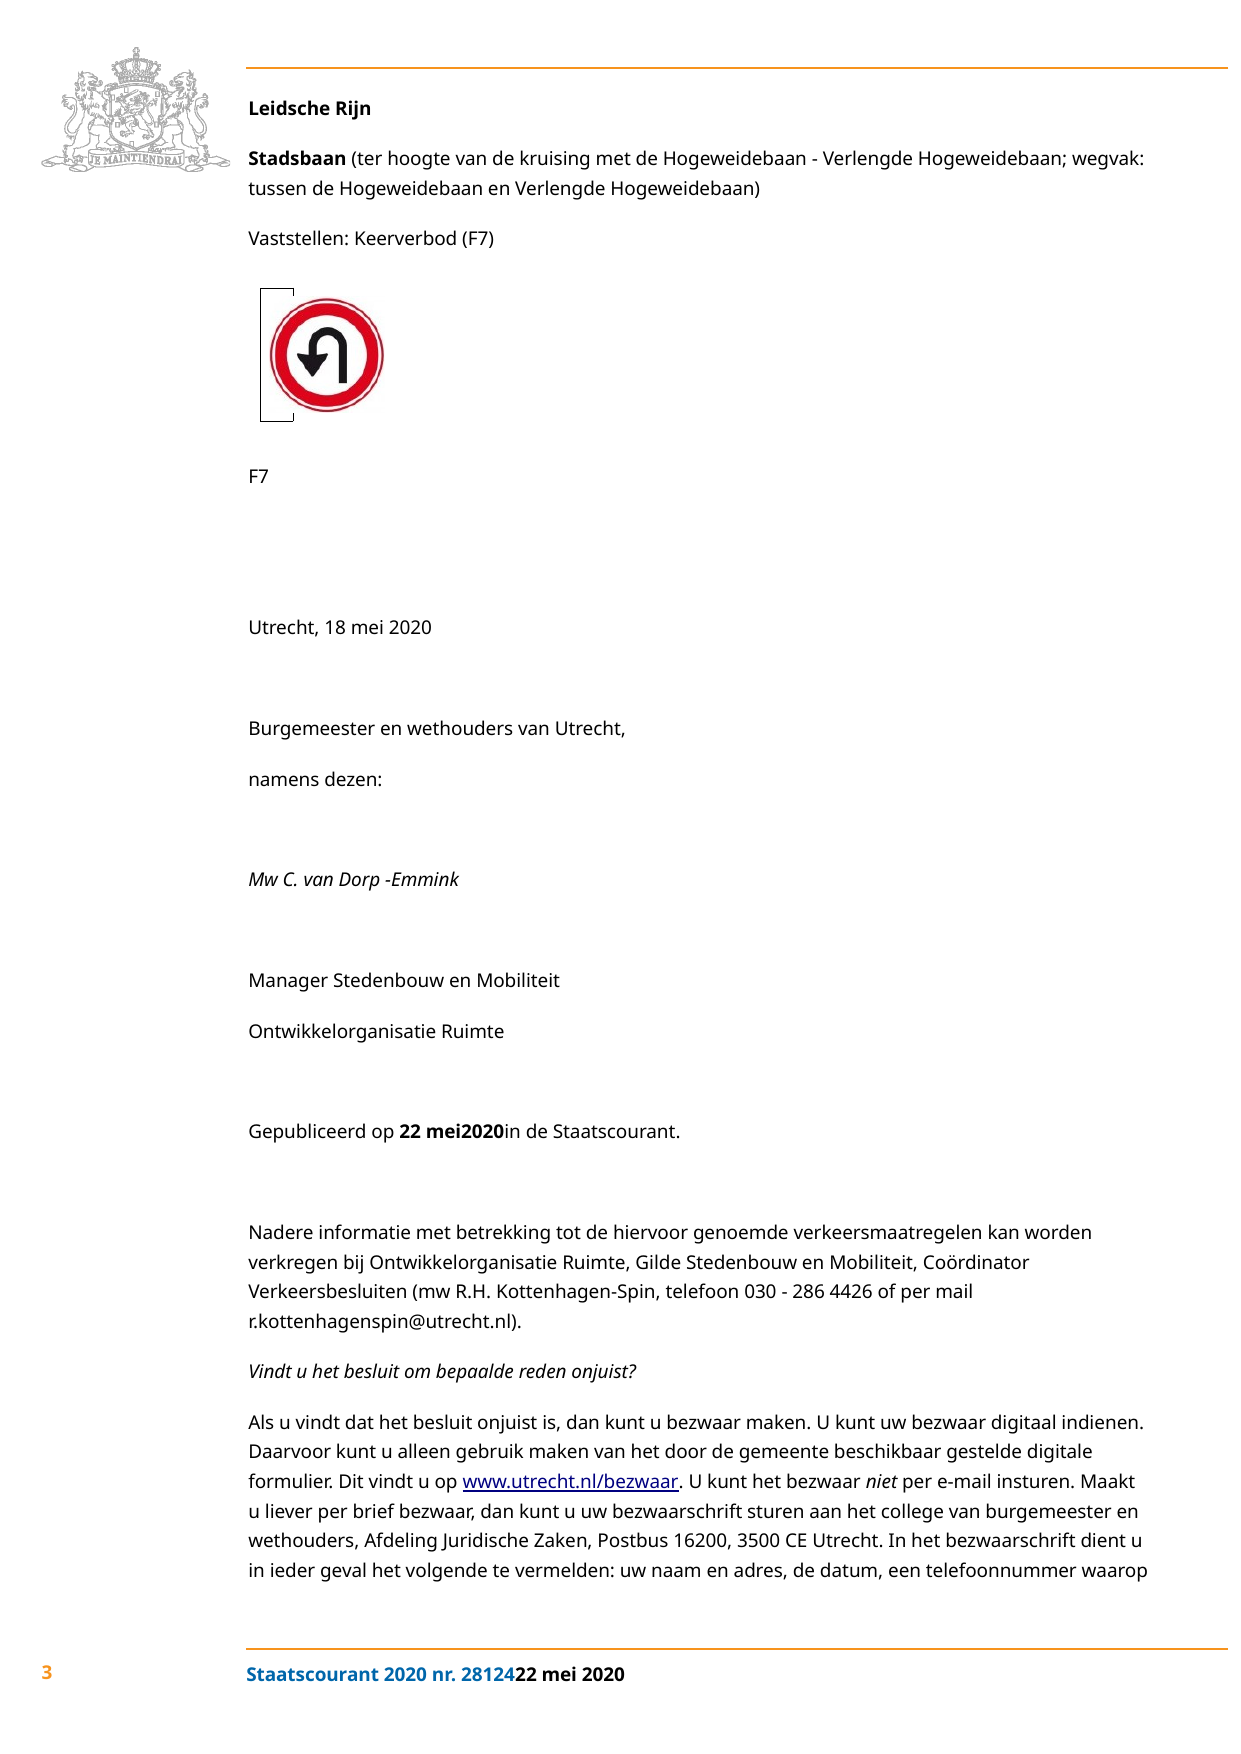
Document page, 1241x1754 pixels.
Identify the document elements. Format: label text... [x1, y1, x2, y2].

text Vindt u het besluit om bepaalde reden onjuist? [248, 1359, 1152, 1384]
text Mw C. van Dorp -Emmink [248, 867, 1152, 892]
text Als u vindt dat het besluit onjuist is, dan kunt u bezwaar maken. U kunt uw bezwaar digitaal indienen. Daarvoor kunt u alleen gebruik maken van het door de gemeente beschikbaar gestelde digitale formulier. Dit vindt u op www.utrecht.nl/bezwaar. U kunt het bezwaar niet per e-mail insturen. Maakt u liever per brief bezwaar, dan kunt u uw bezwaarschrift sturen aan het college van burgemeester en wethouders, Afdeling Juridische Zaken, Postbus 16200, 3500 CE Utrecht. In het bezwaarschrift dient u in ieder geval het volgende te vermelden: uw naam en adres, de datum, een telefoonnummer waarop [248, 1409, 1152, 1583]
text Stadsbaan (ter hoogte van de kruising met de Hogeweidebaan - Verlengde Hogeweidebaan; wegvak: tussen de Hogeweidebaan en Verlengde Hogeweidebaan) [248, 145, 1152, 201]
text Utrecht, 18 mei 2020 [248, 614, 1152, 640]
text Nadere informatie met betrekking tot de hiervoor genoemde verkeersmaatregelen kan worden verkregen bij Ontwikkelorganisatie Ruimte, Gilde Stedenbouw en Mobiliteit, Coördinator Verkeersbesluiten (mw R.H. Kottenhagen-Spin, telefoon 030 - 286 4426 of per mail r.kottenhagenspin@utrecht.nl). [248, 1219, 1152, 1334]
text Leidsche Rijn [248, 95, 1152, 121]
text Burgemeester en wethouders van Utrecht, [248, 715, 1152, 741]
picture [268, 296, 385, 413]
text namens dezen: [248, 766, 1152, 792]
text Vaststellen: Keerverbod (F7) [248, 225, 1152, 251]
text F7 [248, 463, 1152, 489]
picture [41, 47, 231, 172]
text Ontwikkelorganisatie Ruimte [248, 1018, 1152, 1044]
text Manager Stedenbouw en Mobiliteit [248, 967, 1152, 993]
text Gepubliceerd op 22 mei2020in de Staatscourant. [248, 1119, 1152, 1144]
